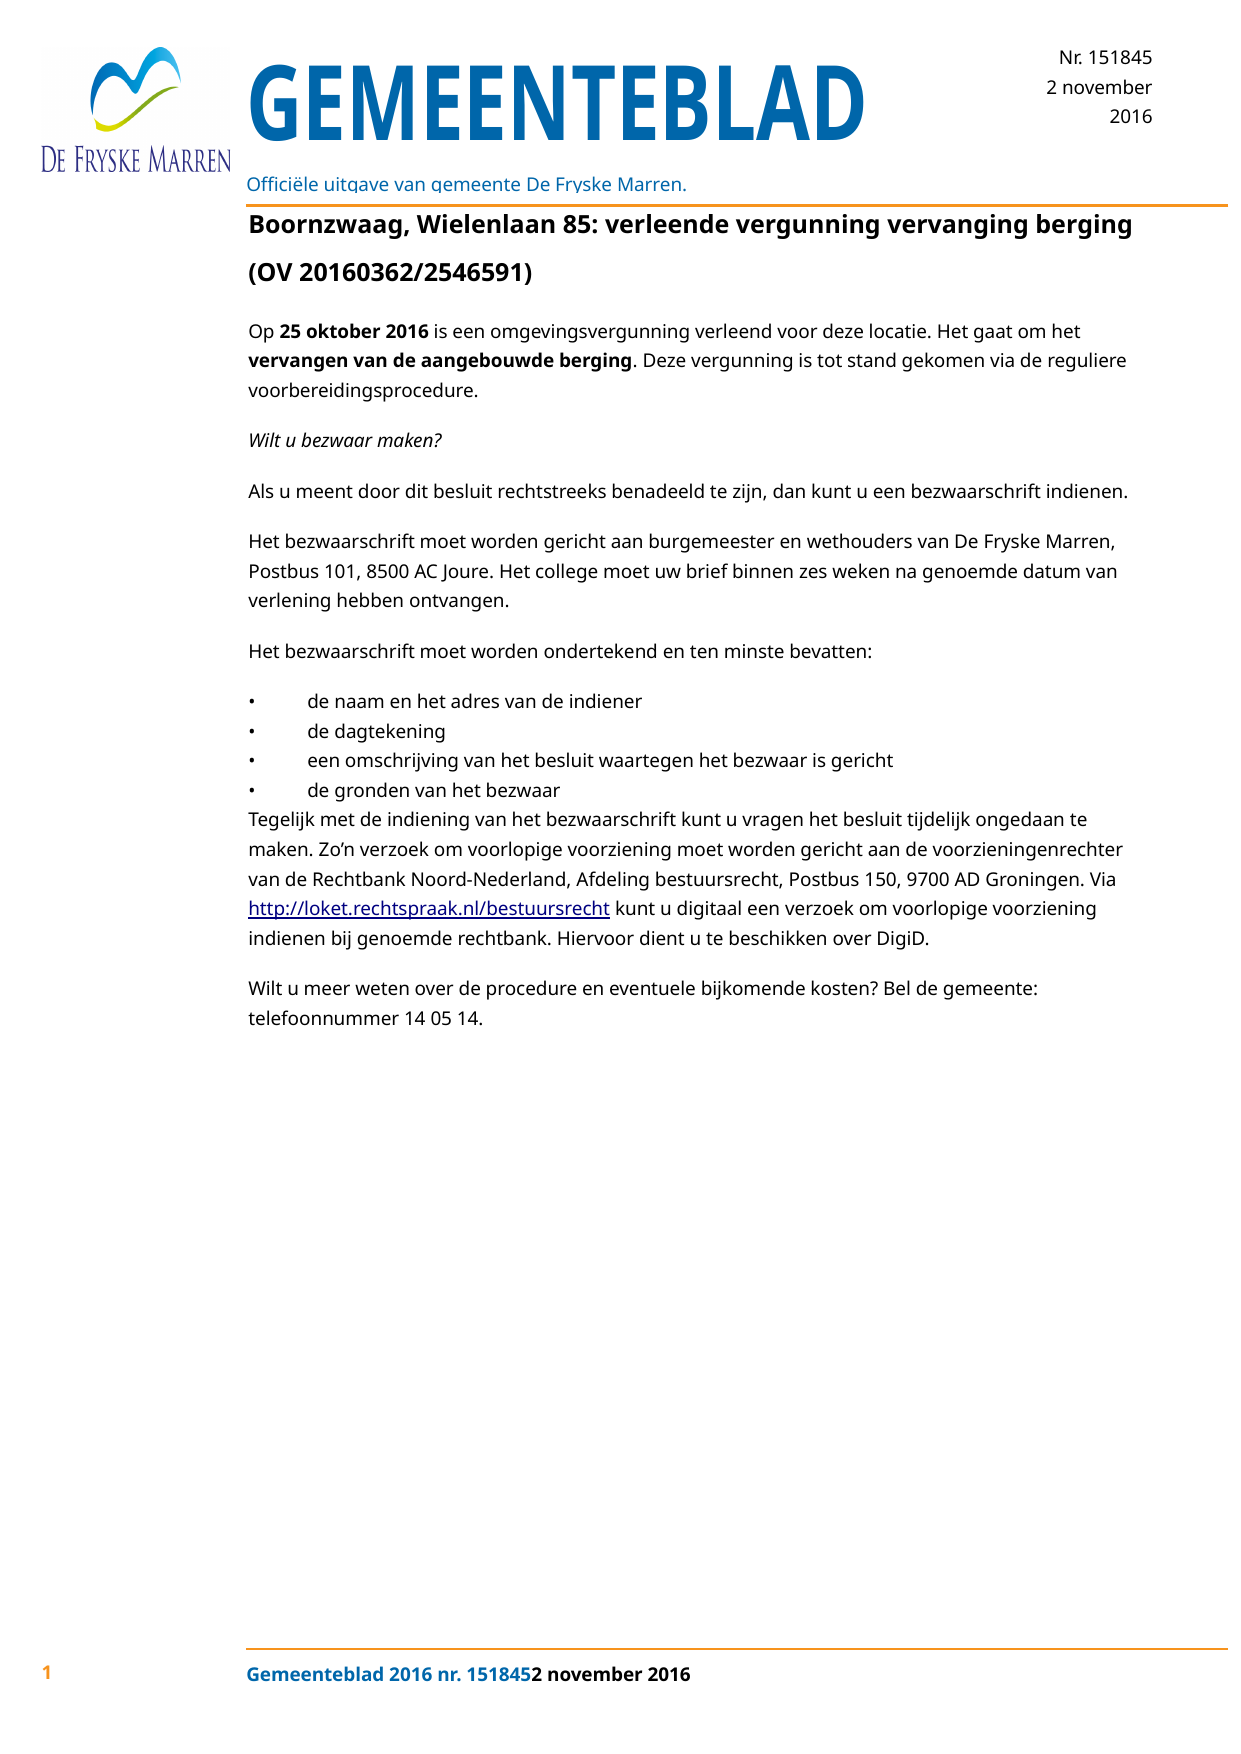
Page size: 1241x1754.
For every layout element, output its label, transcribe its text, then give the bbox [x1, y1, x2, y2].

text Het bezwaarschrift moet worden ondertekend en ten minste bevatten: [248, 638, 1152, 664]
picture [41, 47, 231, 172]
list de gronden van het bezwaar [248, 777, 1152, 803]
text Als u meent door dit besluit rechtstreeks benadeeld te zijn, dan kunt u een bezwaarschrift indienen. [248, 478, 1152, 504]
text Wilt u bezwaar maken? [248, 427, 1152, 453]
text Het bezwaarschrift moet worden gericht aan burgemeester en wethouders van De Fryske Marren, Postbus 101, 8500 AC Joure. Het college moet uw brief binnen zes weken na genoemde datum van verlening hebben ontvangen. [248, 528, 1152, 613]
text Boornzwaag, Wielenlaan 85: verleende vergunning vervanging berging (OV 20160362/2546591) [248, 207, 1152, 288]
text Op 25 oktober 2016 is een omgevingsvergunning verleend voor deze locatie. Het gaat om het vervangen van de aangebouwde berging. Deze vergunning is tot stand gekomen via de reguliere voorbereidingsprocedure. [248, 318, 1152, 403]
text Wilt u meer weten over de procedure en eventuele bijkomende kosten? Bel de gemeente: telefoonnummer 14 05 14. [248, 975, 1152, 1031]
list de dagtekening [248, 718, 1152, 744]
list de naam en het adres van de indiener [248, 688, 1152, 714]
list een omschrijving van het besluit waartegen het bezwaar is gericht [248, 747, 1152, 773]
text Tegelijk met de indiening van het bezwaarschrift kunt u vragen het besluit tijdelijk ongedaan te maken. Zo’n verzoek om voorlopige voorziening moet worden gericht aan de voorzieningenrechter van de Rechtbank Noord-Nederland, Afdeling bestuursrecht, Postbus 150, 9700 AD Groningen. Via http://loket.rechtspraak.nl/bestuursrecht kunt u digitaal een verzoek om voorlopige voorziening indienen bij genoemde rechtbank. Hiervoor dient u te beschikken over DigiD. [248, 807, 1152, 951]
